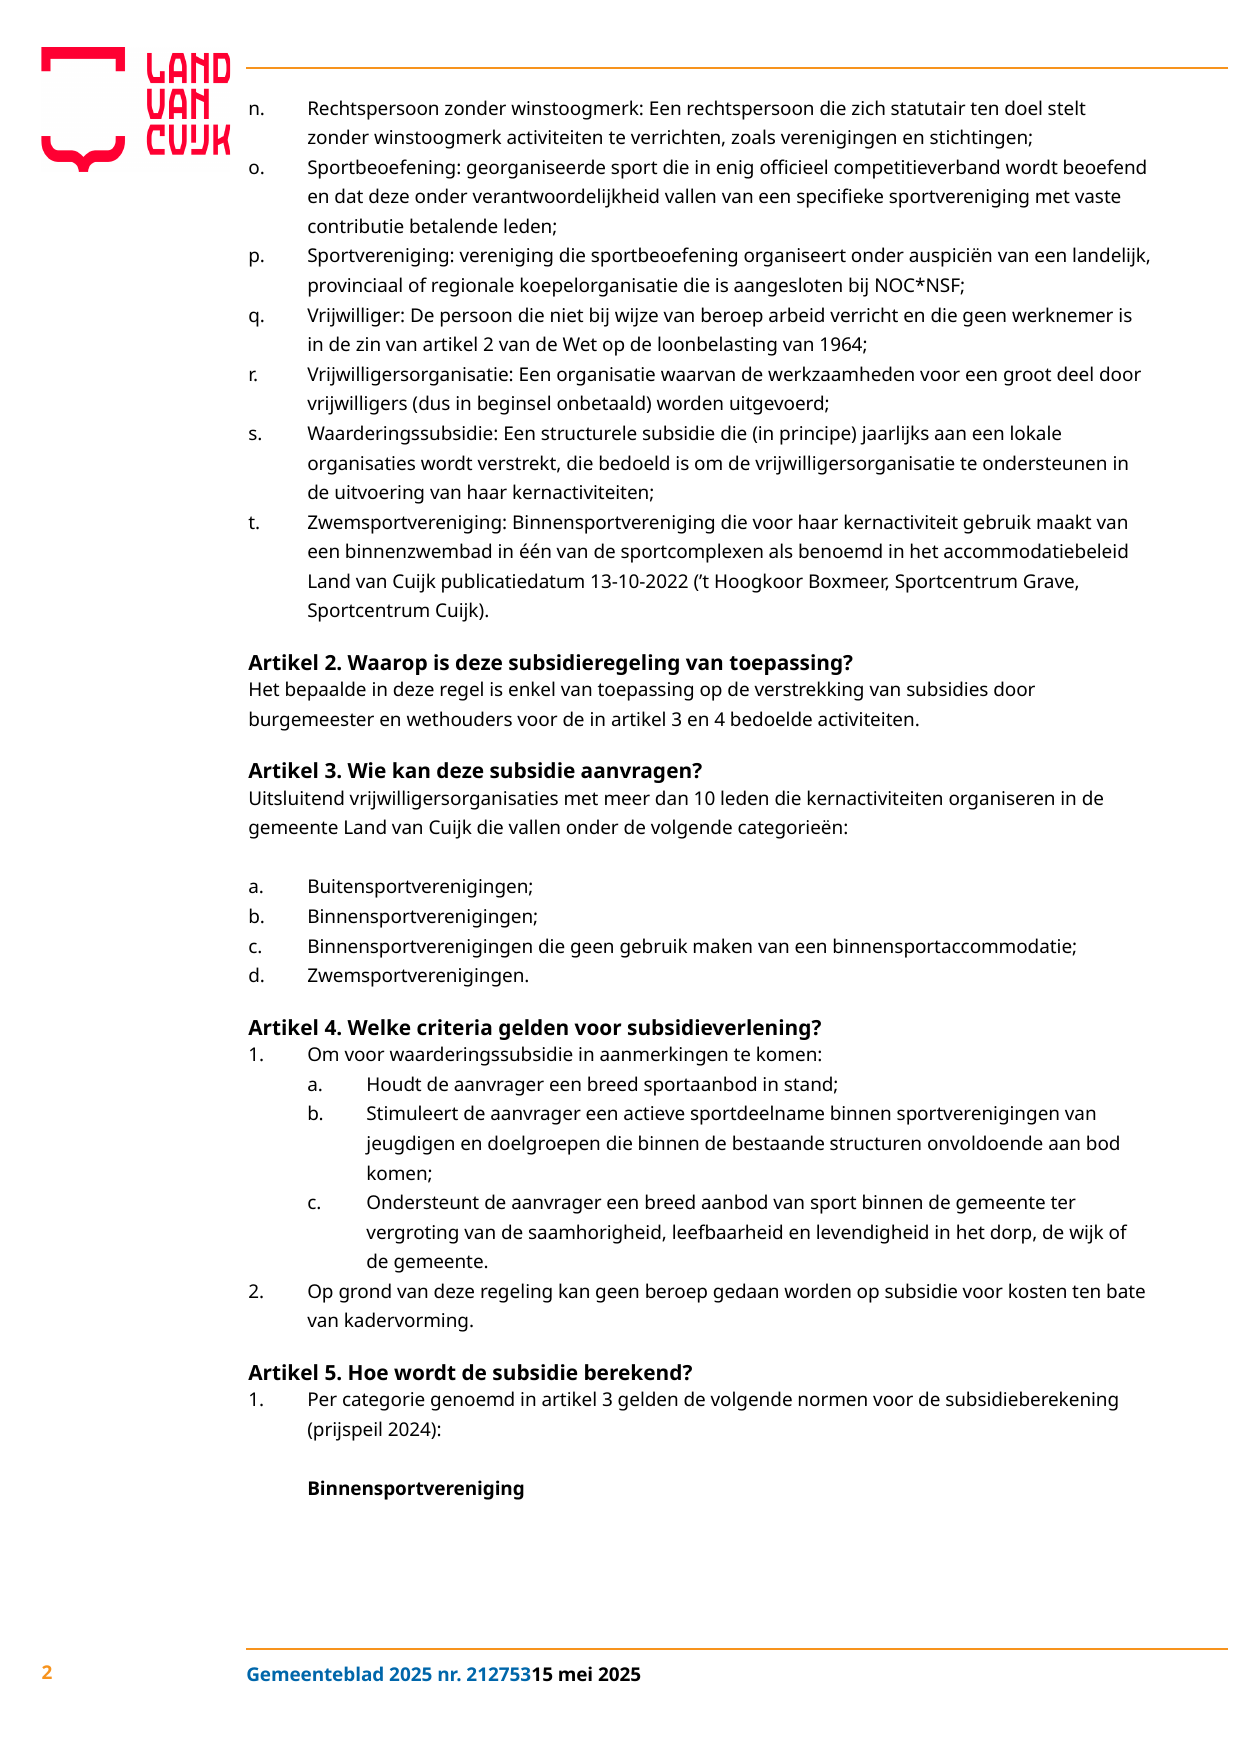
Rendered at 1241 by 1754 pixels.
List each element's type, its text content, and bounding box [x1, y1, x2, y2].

text Het bepaalde in deze regel is enkel van toepassing op de verstrekking van subsidies door burgemeester en wethouders voor de in artikel 3 en 4 bedoelde activiteiten. [248, 677, 1152, 732]
list Zwemsportverenigingen. [248, 962, 1152, 988]
list Binnensportverenigingen die geen gebruik maken van een binnensportaccommodatie; [248, 933, 1152, 959]
list Binnensportverenigingen; [248, 903, 1152, 929]
text Uitsluitend vrijwilligersorganisaties met meer dan 10 leden die kernactiviteiten organiseren in de gemeente Land van Cuijk die vallen onder de volgende categorieën: [248, 785, 1152, 840]
list Binnensportvereniging [248, 1475, 1152, 1501]
list Ondersteunt de aanvrager een breed aanbod van sport binnen de gemeente ter vergroting van de saamhorigheid, leefbaarheid en levendigheid in het dorp, de wijk of de gemeente. [307, 1189, 1152, 1274]
list Om voor waarderingssubsidie in aanmerkingen te komen: [248, 1041, 1152, 1067]
list Waarderingssubsidie: Een structurele subsidie die (in principe) jaarlijks aan een lokale organisaties wordt verstrekt, die bedoeld is om de vrijwilligersorganisatie te ondersteunen in de uitvoering van haar kernactiviteiten; [248, 420, 1152, 505]
list Vrijwilligersorganisatie: Een organisatie waarvan de werkzaamheden voor een groot deel door vrijwilligers (dus in beginsel onbetaald) worden uitgevoerd; [248, 361, 1152, 416]
list Op grond van deze regeling kan geen beroep gedaan worden op subsidie voor kosten ten bate van kadervorming. [248, 1278, 1152, 1333]
list Sportvereniging: vereniging die sportbeoefening organiseert onder auspiciën van een landelijk, provinciaal of regionale koepelorganisatie die is aangesloten bij NOC*NSF; [248, 243, 1152, 298]
list Rechtspersoon zonder winstoogmerk: Een rechtspersoon die zich statutair ten doel stelt zonder winstoogmerk activiteiten te verrichten, zoals verenigingen en stichtingen; [248, 95, 1152, 150]
list Houdt de aanvrager een breed sportaanbod in stand; [307, 1071, 1152, 1097]
text Artikel 5. Hoe wordt de subsidie berekend? [248, 1358, 1152, 1386]
list Zwemsportvereniging: Binnensportvereniging die voor haar kernactiviteit gebruik maakt van een binnenzwembad in één van de sportcomplexen als benoemd in het accommodatiebeleid Land van Cuijk publicatiedatum 13-10-2022 (’t Hoogkoor Boxmeer, Sportcentrum Grave, Sportcentrum Cuijk). [248, 509, 1152, 623]
picture [41, 47, 231, 172]
text Artikel 2. Waarop is deze subsidieregeling van toepassing? [248, 648, 1152, 677]
list Stimuleert de aanvrager een actieve sportdeelname binnen sportverenigingen van jeugdigen en doelgroepen die binnen de bestaande structuren onvoldoende aan bod komen; [307, 1101, 1152, 1185]
list Buitensportverenigingen; [248, 874, 1152, 899]
list Sportbeoefening: georganiseerde sport die in enig officieel competitieverband wordt beoefend en dat deze onder verantwoordelijkheid vallen van een specifieke sportvereniging met vaste contributie betalende leden; [248, 154, 1152, 239]
list Per categorie genoemd in artikel 3 gelden de volgende normen voor de subsidieberekening (prijspeil 2024): [248, 1386, 1152, 1442]
text Artikel 4. Welke criteria gelden voor subsidieverlening? [248, 1013, 1152, 1041]
list Vrijwilliger: De persoon die niet bij wijze van beroep arbeid verricht en die geen werknemer is in de zin van artikel 2 van de Wet op de loonbelasting van 1964; [248, 302, 1152, 357]
text Artikel 3. Wie kan deze subsidie aanvragen? [248, 757, 1152, 785]
